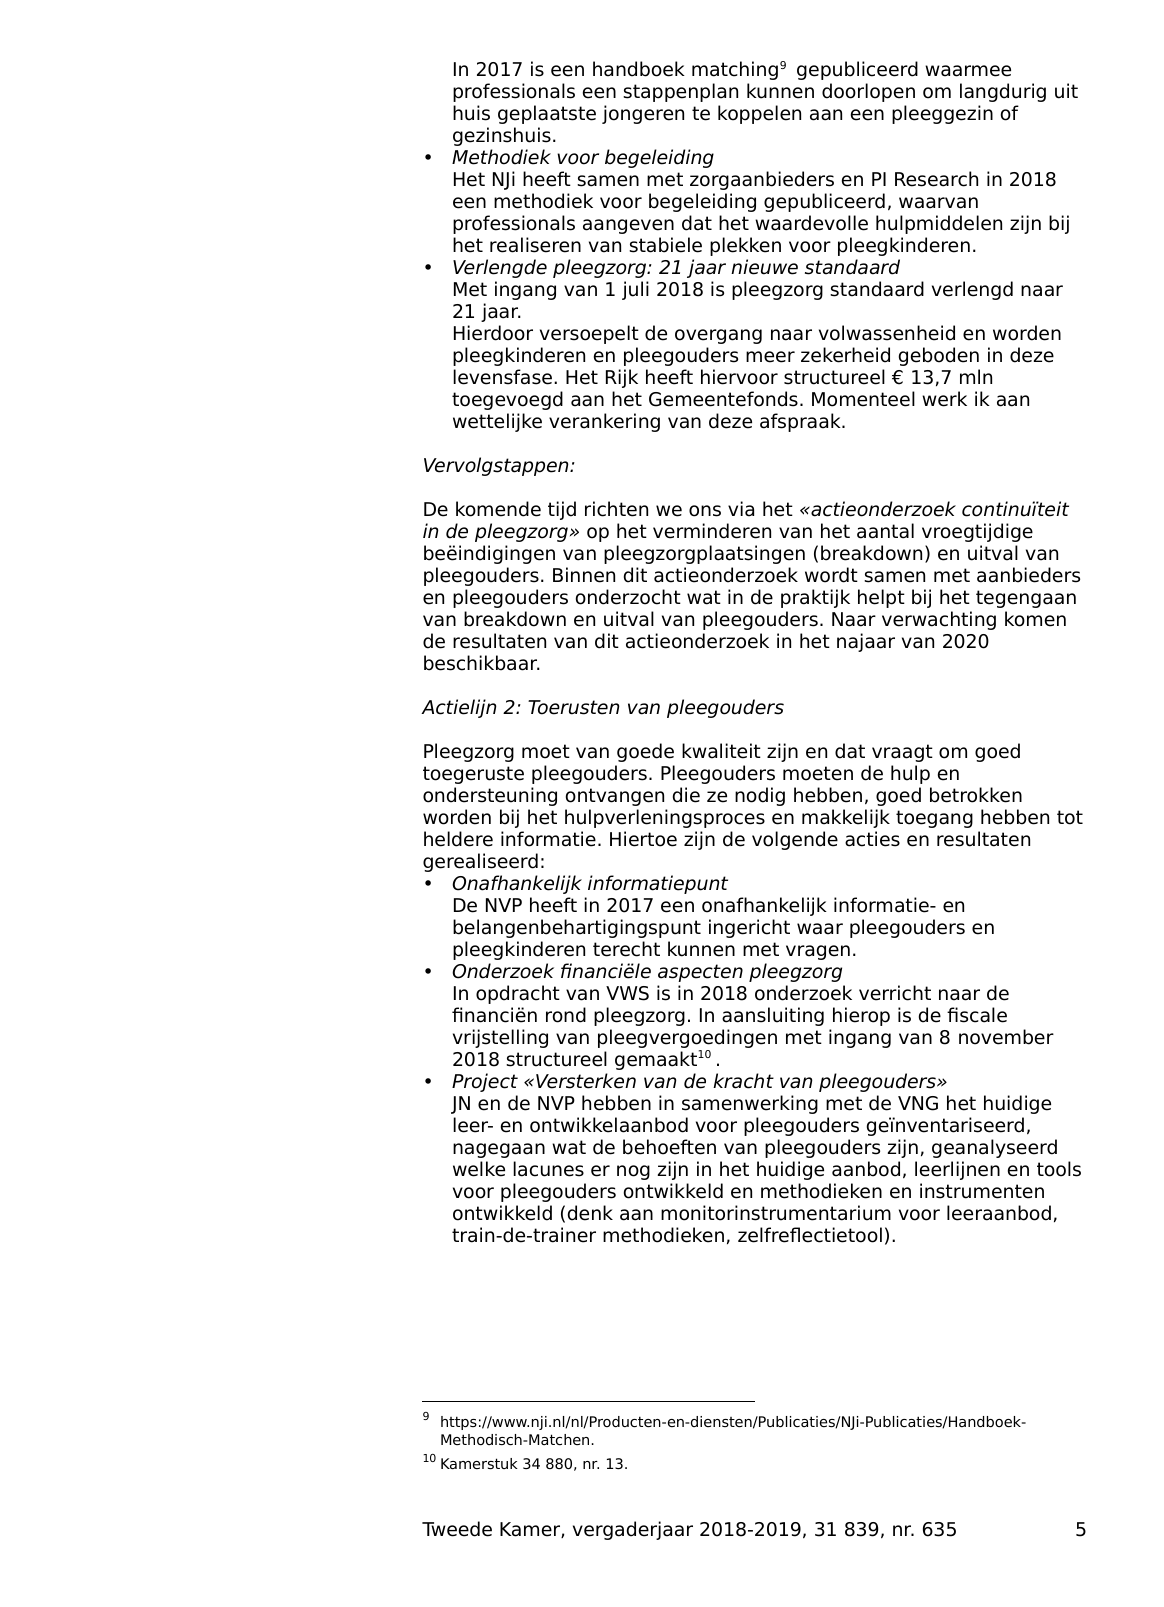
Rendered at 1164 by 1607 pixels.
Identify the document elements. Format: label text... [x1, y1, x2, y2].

text • Onderzoek financiële aspecten pleegzorg [422, 961, 1087, 983]
text • Verlengde pleegzorg: 21 jaar nieuwe standaard [422, 257, 1087, 279]
text • Project «Versterken van de kracht van pleegouders» [422, 1071, 1087, 1093]
text JN en de NVP hebben in samenwerking met de VNG het huidige leer- en ontwikkelaanbod voor pleegouders geïnventariseerd, nagegaan wat de behoeften van pleegouders zijn, geanalyseerd welke lacunes er nog zijn in het huidige aanbod, leerlijnen en tools voor pleegouders ontwikkeld en methodieken en instrumenten ontwikkeld (denk aan monitorinstrumentarium voor leeraanbod, train-de-trainer methodieken, zelfreflectietool). [452, 1093, 1087, 1247]
text De komende tijd richten we ons via het «actieonderzoek continuïteit in de pleegzorg» op het verminderen van het aantal vroegtijdige beëindigingen van pleegzorgplaatsingen (breakdown) en uitval van pleegouders. Binnen dit actieonderzoek wordt samen met aanbieders en pleegouders onderzocht wat in de praktijk helpt bij het tegengaan van breakdown en uitval van pleegouders. Naar verwachting komen de resultaten van dit actieonderzoek in het najaar van 2020 beschikbaar. [422, 499, 1087, 675]
subtitle Actielijn 2: Toerusten van pleegouders [422, 697, 1087, 719]
text https://www.nji.nl/nl/Producten-en-diensten/Publicaties/NJi-Publicaties/Handboek-Methodisch-Matchen. [422, 1410, 1087, 1449]
text Met ingang van 1 juli 2018 is pleegzorg standaard verlengd naar 21 jaar. [452, 279, 1087, 323]
subtitle Vervolgstappen: [422, 455, 1087, 477]
text • Methodiek voor begeleiding [422, 147, 1087, 169]
text Het NJi heeft samen met zorgaanbieders en PI Research in 2018 een methodiek voor begeleiding gepubliceerd, waarvan professionals aangeven dat het waardevolle hulpmiddelen zijn bij het realiseren van stabiele plekken voor pleegkinderen. [452, 169, 1087, 257]
text In 2017 is een handboek matching gepubliceerd waarmee professionals een stappenplan kunnen doorlopen om langdurig uit huis geplaatste jongeren te koppelen aan een pleeggezin of gezinshuis. [452, 59, 1087, 147]
text De NVP heeft in 2017 een onafhankelijk informatie- en belangenbehartigingspunt ingericht waar pleegouders en pleegkinderen terecht kunnen met vragen. [452, 895, 1087, 961]
text • Onafhankelijk informatiepunt [422, 873, 1087, 895]
text Kamerstuk 34 880, nr. 13. [422, 1452, 1087, 1474]
text In opdracht van VWS is in 2018 onderzoek verricht naar de financiën rond pleegzorg. In aansluiting hierop is de fiscale vrijstelling van pleegvergoedingen met ingang van 8 november 2018 structureel gemaakt. [452, 983, 1087, 1071]
text Hierdoor versoepelt de overgang naar volwassenheid en worden pleegkinderen en pleegouders meer zekerheid geboden in deze levensfase. Het Rijk heeft hiervoor structureel € 13,7 mln toegevoegd aan het Gemeentefonds. Momenteel werk ik aan wettelijke verankering van deze afspraak. [452, 323, 1087, 433]
text Pleegzorg moet van goede kwaliteit zijn en dat vraagt om goed toegeruste pleegouders. Pleegouders moeten de hulp en ondersteuning ontvangen die ze nodig hebben, goed betrokken worden bij het hulpverleningsproces en makkelijk toegang hebben tot heldere informatie. Hiertoe zijn de volgende acties en resultaten gerealiseerd: [422, 741, 1087, 873]
